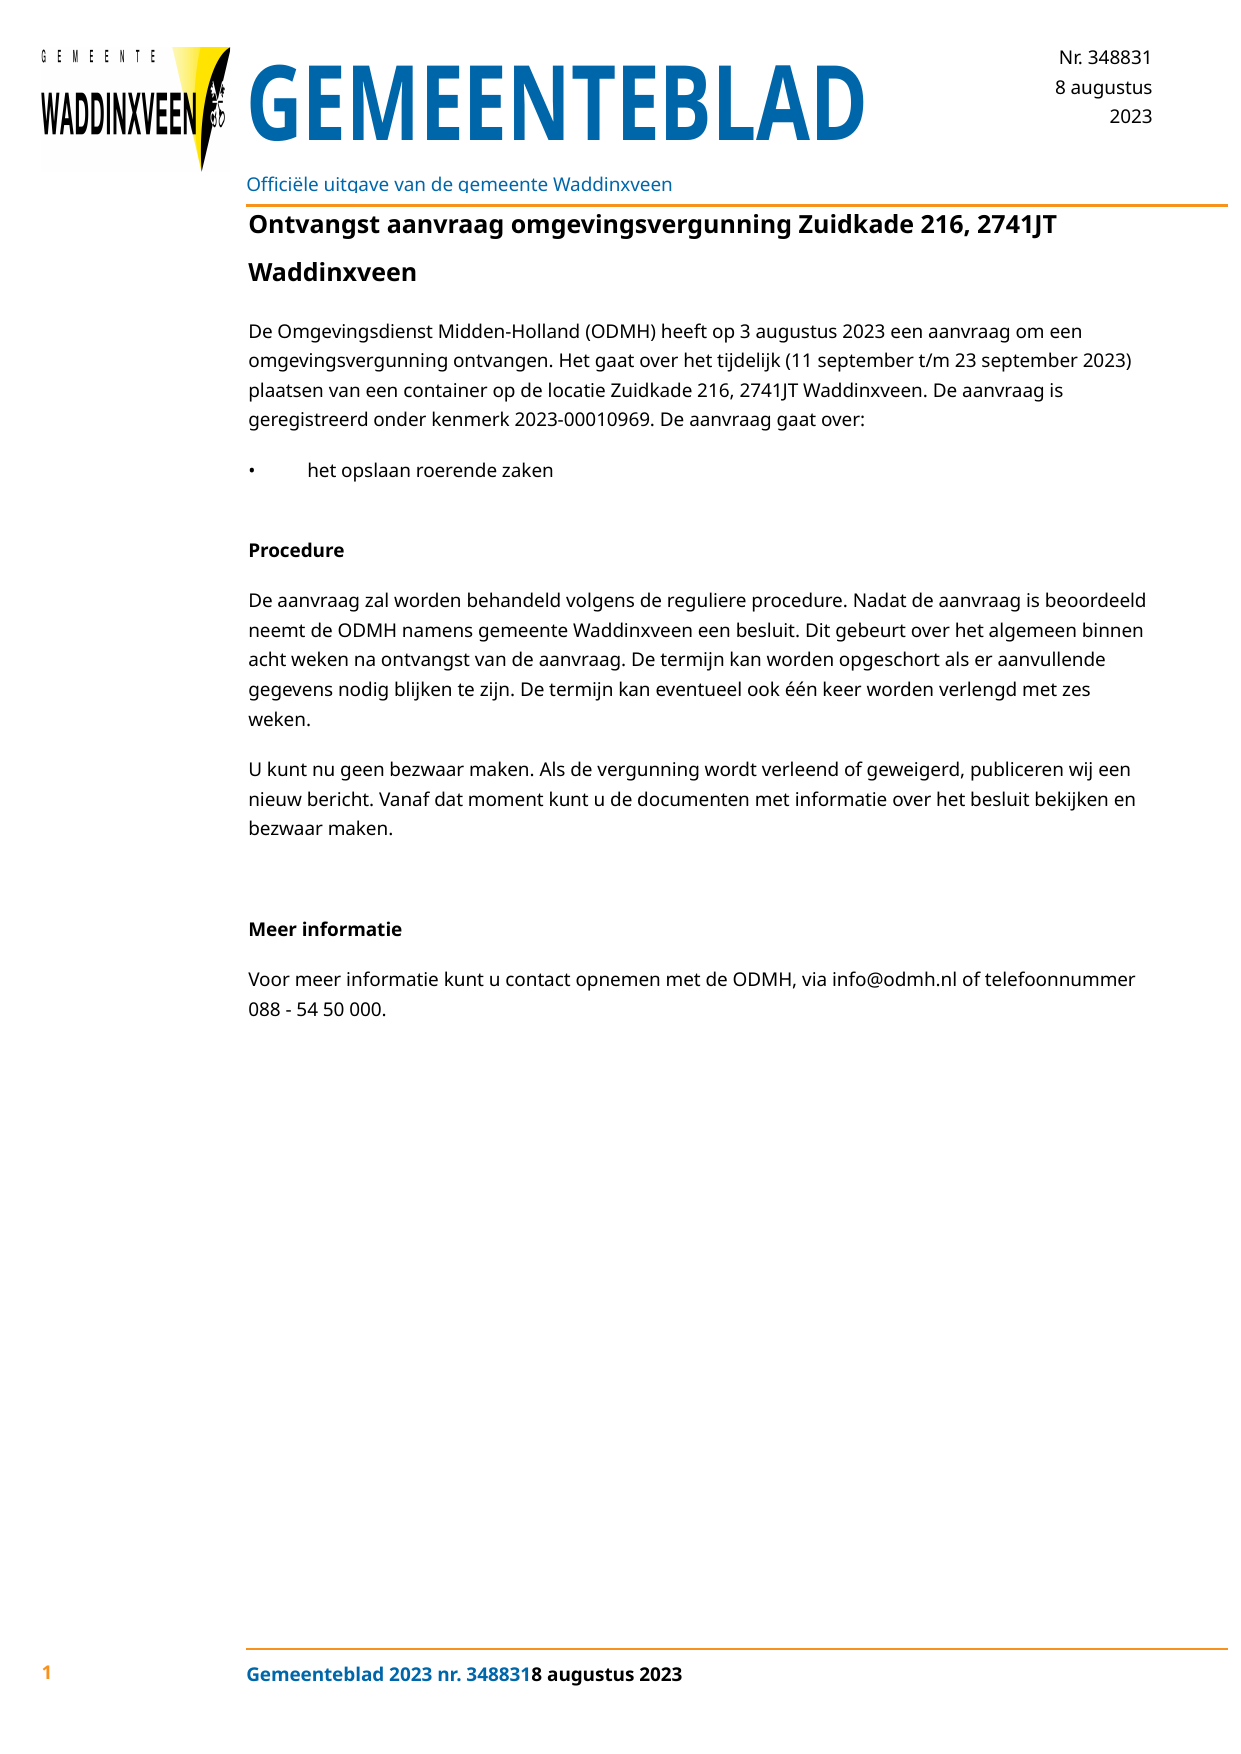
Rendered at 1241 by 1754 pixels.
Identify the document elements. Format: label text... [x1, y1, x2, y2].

text Procedure [248, 537, 1152, 563]
text De aanvraag zal worden behandeld volgens de reguliere procedure. Nadat de aanvraag is beoordeeld neemt de ODMH namens gemeente Waddinxveen een besluit. Dit gebeurt over het algemeen binnen acht weken na ontvangst van de aanvraag. De termijn kan worden opgeschort als er aanvullende gegevens nodig blijken te zijn. De termijn kan eventueel ook één keer worden verlengd met zes weken. [248, 587, 1152, 732]
text Voor meer informatie kunt u contact opnemen met de ODMH, via info@odmh.nl of telefoonnummer 088 - 54 50 000. [248, 967, 1152, 1022]
text Ontvangst aanvraag omgevingsvergunning Zuidkade 216, 2741JT Waddinxveen [248, 207, 1152, 288]
list het opslaan roerende zaken [248, 457, 1152, 483]
picture [41, 47, 231, 172]
text De Omgevingsdienst Midden-Holland (ODMH) heeft op 3 augustus 2023 een aanvraag om een omgevingsvergunning ontvangen. Het gaat over het tijdelijk (11 september t/m 23 september 2023) plaatsen van een container op de locatie Zuidkade 216, 2741JT Waddinxveen. De aanvraag is geregistreerd onder kenmerk 2023-00010969. De aanvraag gaat over: [248, 318, 1152, 432]
text Meer informatie [248, 916, 1152, 942]
text U kunt nu geen bezwaar maken. Als de vergunning wordt verleend of geweigerd, publiceren wij een nieuw bericht. Vanaf dat moment kunt u de documenten met informatie over het besluit bekijken en bezwaar maken. [248, 756, 1152, 841]
